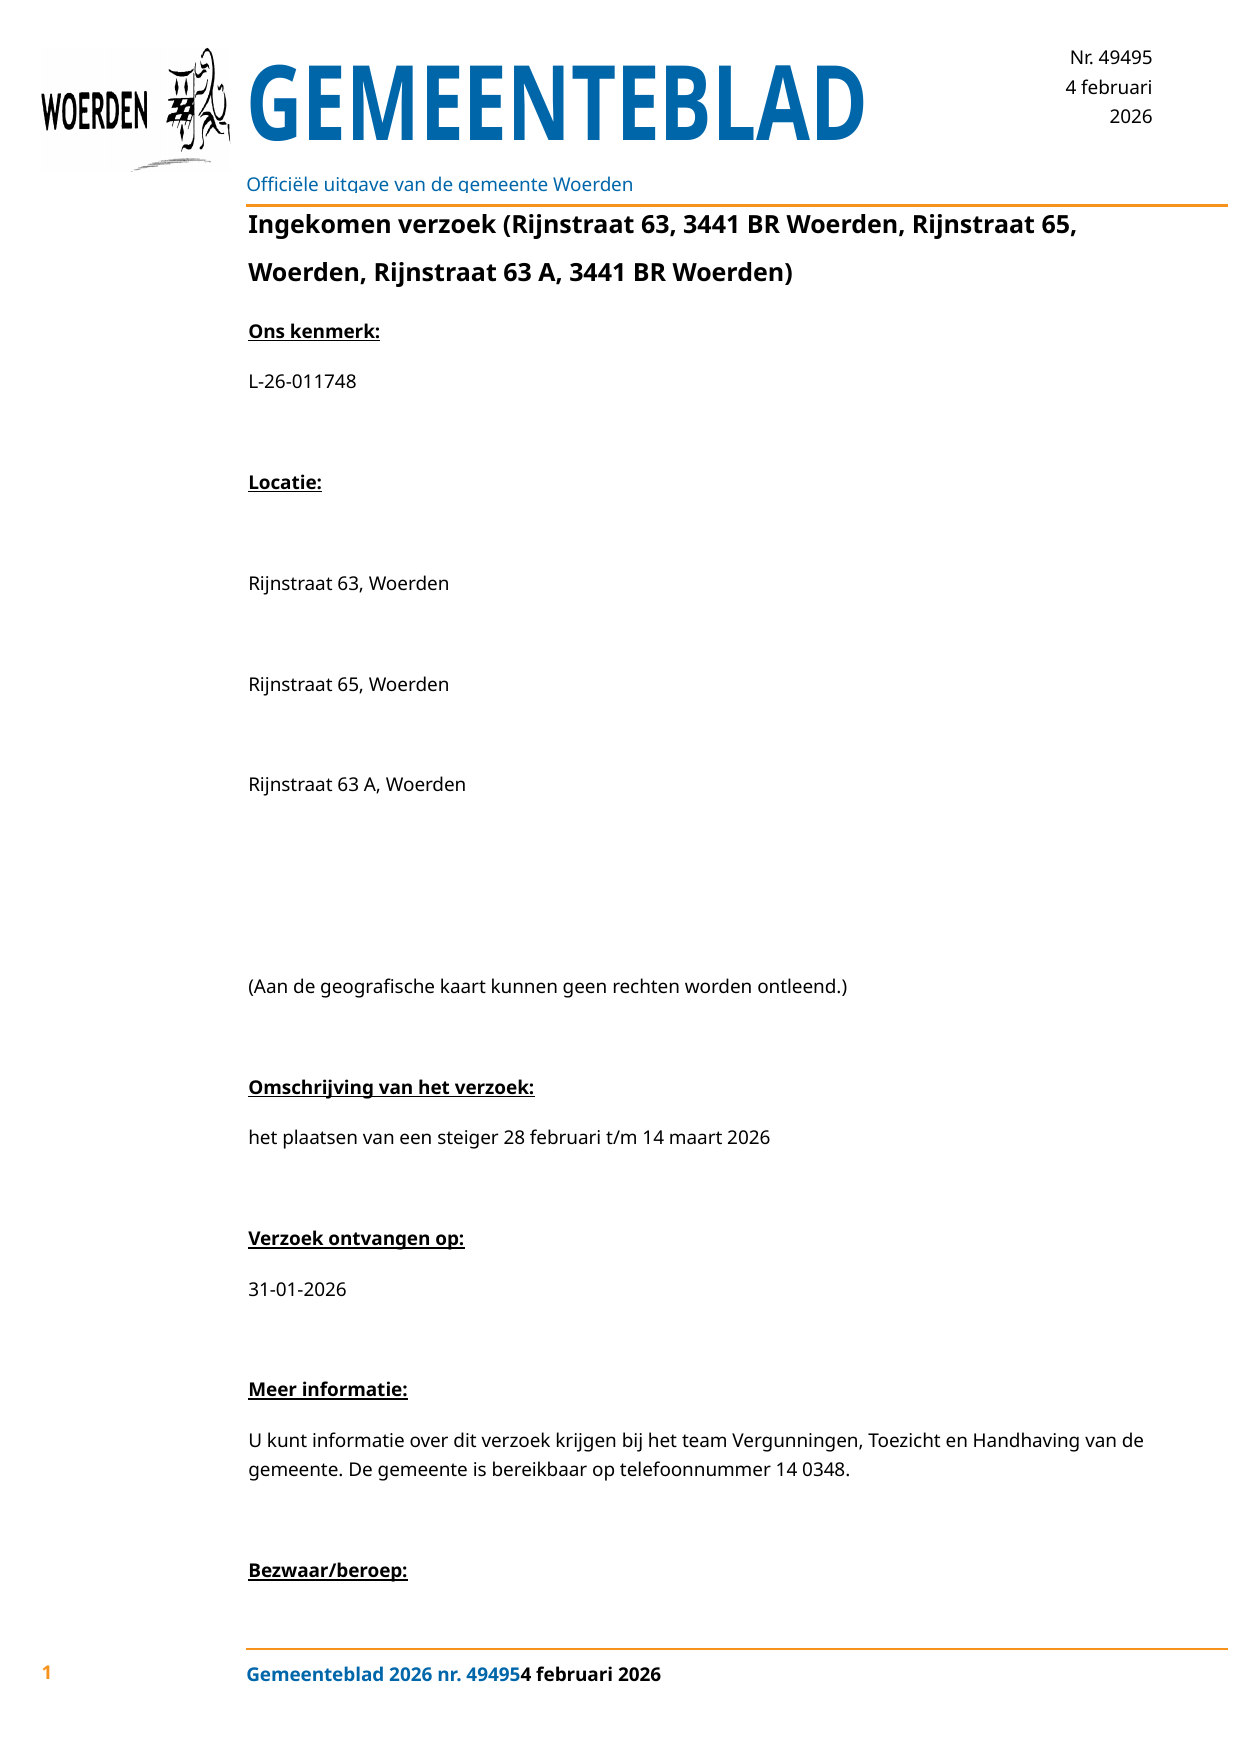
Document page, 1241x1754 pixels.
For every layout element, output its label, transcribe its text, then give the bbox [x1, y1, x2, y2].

text het plaatsen van een steiger 28 februari t/m 14 maart 2026 [248, 1124, 1152, 1150]
text Rijnstraat 65, Woerden [248, 671, 1152, 697]
text Locatie: [248, 469, 1152, 495]
text Ons kenmerk: [248, 318, 1152, 344]
text U kunt informatie over dit verzoek krijgen bij het team Vergunningen, Toezicht en Handhaving van de gemeente. De gemeente is bereikbaar op telefoonnummer 14 0348. [248, 1427, 1152, 1482]
picture [41, 47, 231, 172]
text Meer informatie: [248, 1377, 1152, 1402]
text 31-01-2026 [248, 1276, 1152, 1302]
text (Aan de geografische kaart kunnen geen rechten worden ontleend.) [248, 973, 1152, 999]
text Ingekomen verzoek (Rijnstraat 63, 3441 BR Woerden, Rijnstraat 65, Woerden, Rijnstraat 63 A, 3441 BR Woerden) [248, 207, 1152, 288]
text Omschrijving van het verzoek: [248, 1074, 1152, 1100]
text Bezwaar/beroep: [248, 1557, 1152, 1583]
text Rijnstraat 63, Woerden [248, 570, 1152, 596]
text L-26-011748 [248, 368, 1152, 394]
text Verzoek ontvangen op: [248, 1225, 1152, 1251]
text Rijnstraat 63 A, Woerden [248, 772, 1152, 797]
